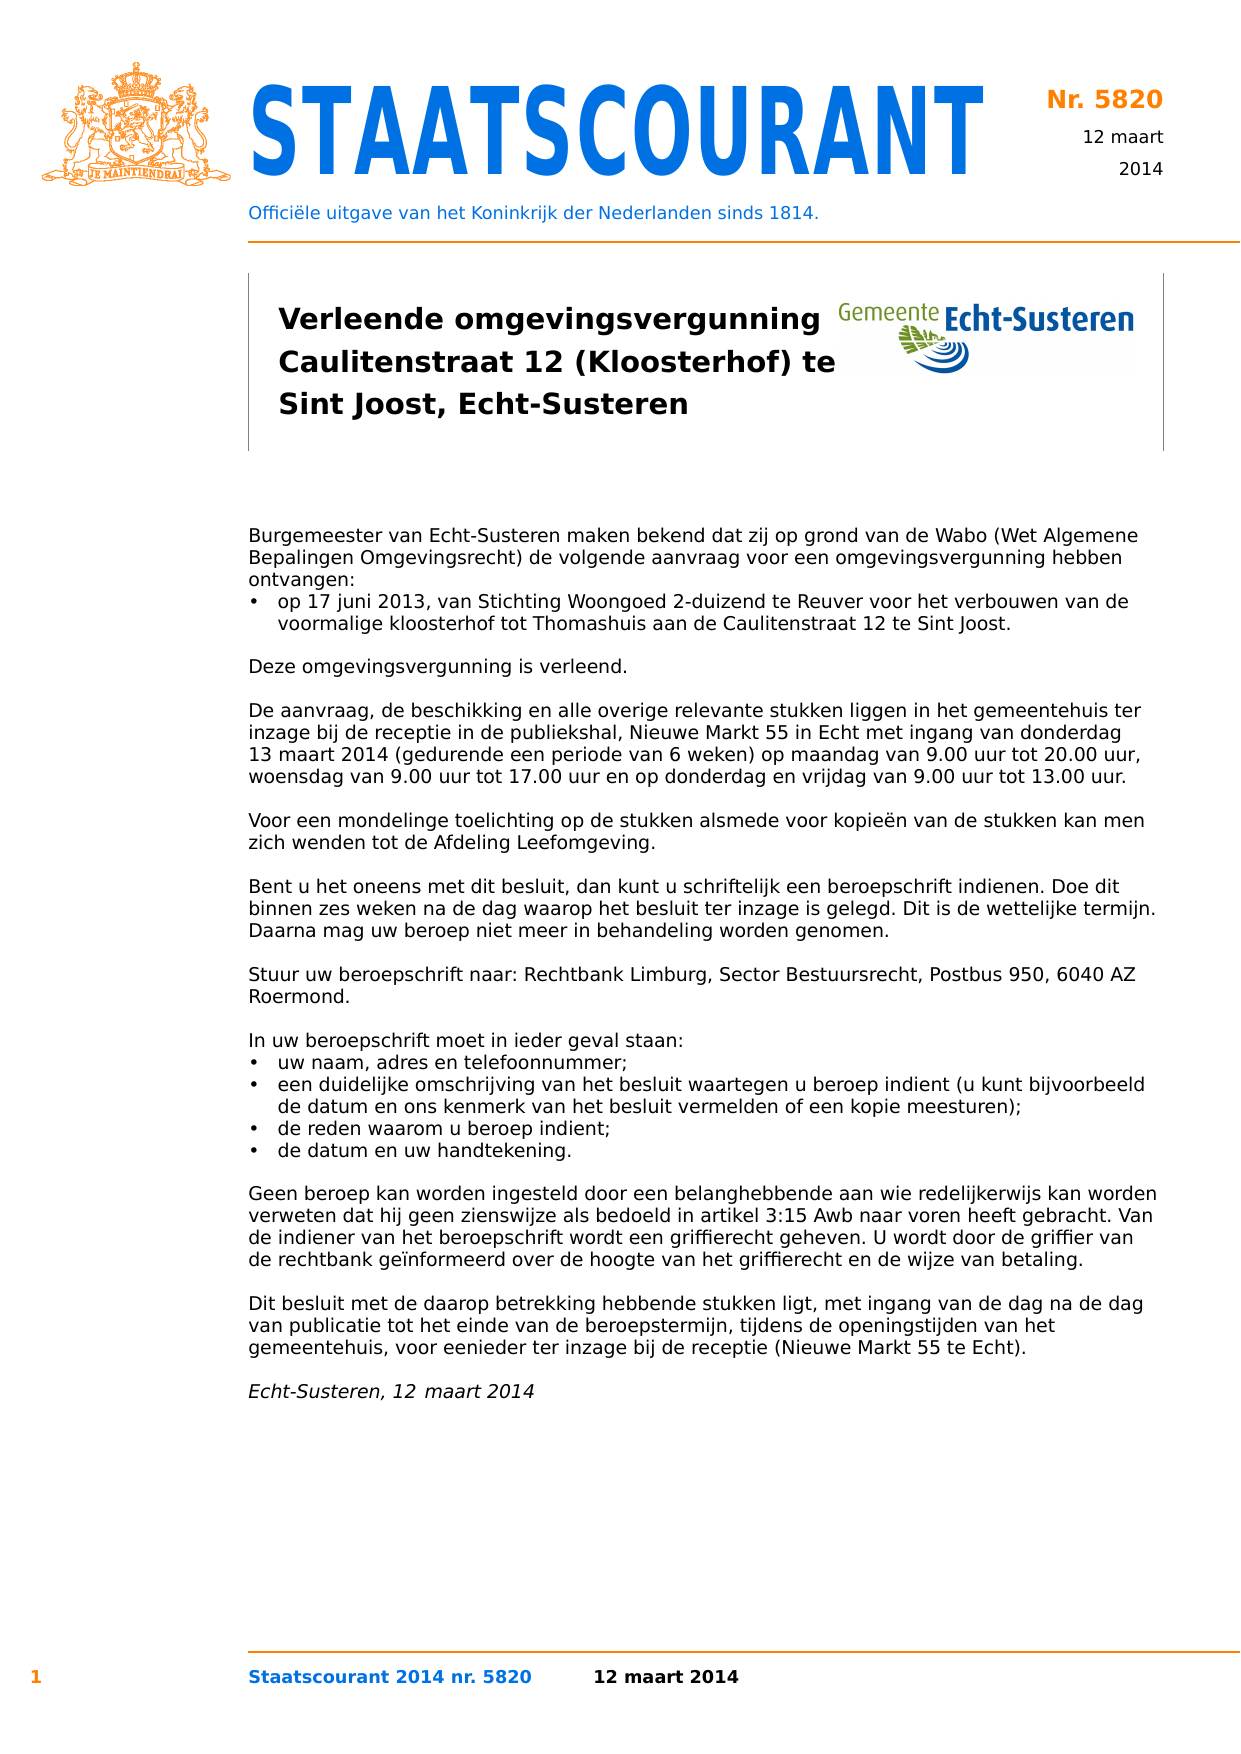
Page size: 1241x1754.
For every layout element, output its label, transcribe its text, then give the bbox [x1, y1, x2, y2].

text • de reden waarom u beroep indient; [248, 1117, 1163, 1139]
table_cell 12 maart [998, 121, 1240, 153]
subtitle Verleende omgevingsvergunning Caulitenstraat 12 (Kloosterhof) te Sint Joost, Echt-Susteren [249, 273, 1163, 451]
table_header [25, 62, 248, 241]
text Burgemeester van Echt-Susteren maken bekend dat zij op grond van de Wabo (Wet Algemene Bepalingen Omgevingsrecht) de volgende aanvraag voor een omgevingsvergunning hebben ontvangen: [248, 525, 1163, 591]
text Geen beroep kan worden ingesteld door een belanghebbende aan wie redelijkerwijs kan worden verweten dat hij geen zienswijze als bedoeld in artikel 3:15 Awb naar voren heeft gebracht. Van de indiener van het beroepschrift wordt een griffierecht geheven. U wordt door de griffier van de rechtbank geïnformeerd over de hoogte van het griffierecht en de wijze van betaling. [248, 1183, 1163, 1271]
table_header Nr. 5820 [998, 62, 1240, 121]
text Echt-Susteren, 12 maart 2014 [248, 1381, 1163, 1403]
picture [838, 302, 1134, 374]
picture [41, 62, 231, 186]
text De aanvraag, de beschikking en alle overige relevante stukken liggen in het gemeentehuis ter inzage bij de receptie in de publiekshal, Nieuwe Markt 55 in Echt met ingang van donderdag 13 maart 2014 (gedurende een periode van 6 weken) op maandag van 9.00 uur tot 20.00 uur, woensdag van 9.00 uur tot 17.00 uur en op donderdag en vrijdag van 9.00 uur tot 13.00 uur. [248, 700, 1163, 788]
text • uw naam, adres en telefoonnummer; [248, 1052, 1163, 1073]
text Stuur uw beroepschrift naar: Rechtbank Limburg, Sector Bestuursrecht, Postbus 950, 6040 AZ Roermond. [248, 964, 1163, 1008]
text • de datum en uw handtekening. [248, 1139, 1163, 1161]
table_cell Officiële uitgave van het Koninkrijk der Nederlanden sinds 1814. [248, 203, 1240, 241]
text Bent u het oneens met dit besluit, dan kunt u schriftelijk een beroepschrift indienen. Doe dit binnen zes weken na de dag waarop het besluit ter inzage is gelegd. Dit is de wettelijke termijn. Daarna mag uw beroep niet meer in behandeling worden genomen. [248, 876, 1163, 942]
table_header STAATSCOURANT [248, 62, 998, 203]
text In uw beroepschrift moet in ieder geval staan: [248, 1029, 1163, 1052]
table_cell 2014 [998, 153, 1240, 203]
text • op 17 juni 2013, van Stichting Woongoed 2-duizend te Reuver voor het verbouwen van de voormalige kloosterhof tot Thomashuis aan de Caulitenstraat 12 te Sint Joost. [248, 591, 1163, 634]
text Voor een mondelinge toelichting op de stukken alsmede voor kopieën van de stukken kan men zich wenden tot de Afdeling Leefomgeving. [248, 810, 1163, 854]
text Dit besluit met de daarop betrekking hebbende stukken ligt, met ingang van de dag na de dag van publicatie tot het einde van de beroepstermijn, tijdens de openingstijden van het gemeentehuis, voor eenieder ter inzage bij de receptie (Nieuwe Markt 55 te Echt). [248, 1293, 1163, 1359]
text Deze omgevingsvergunning is verleend. [248, 656, 1163, 678]
text • een duidelijke omschrijving van het besluit waartegen u beroep indient (u kunt bijvoorbeeld de datum en ons kenmerk van het besluit vermelden of een kopie meesturen); [248, 1073, 1163, 1117]
